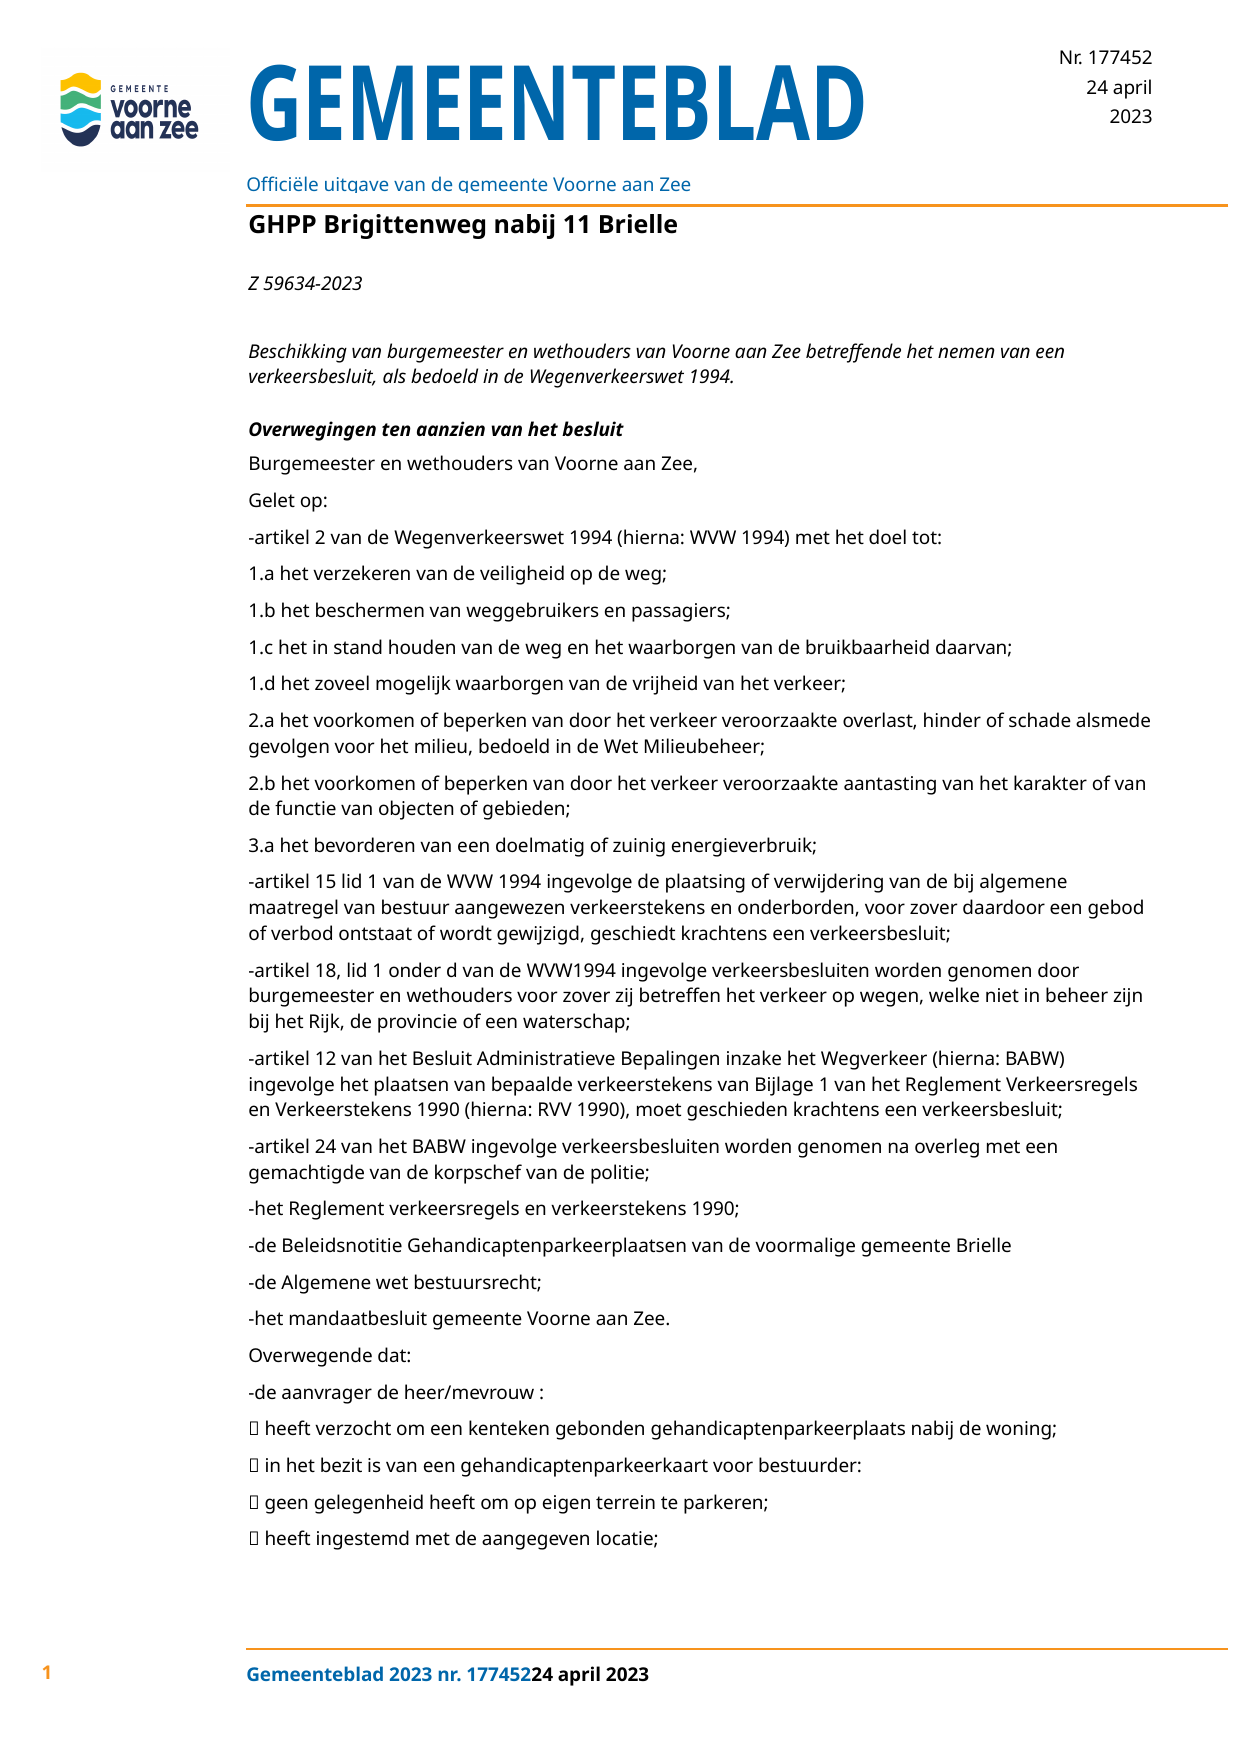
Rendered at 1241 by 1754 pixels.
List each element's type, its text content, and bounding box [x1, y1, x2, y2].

text 1.b het beschermen van weggebruikers en passagiers; [248, 597, 1152, 623]
text -artikel 2 van de Wegenverkeerswet 1994 (hierna: WVW 1994) met het doel tot: [248, 524, 1152, 550]
text -artikel 12 van het Besluit Administratieve Bepalingen inzake het Wegverkeer (hierna: BABW) ingevolge het plaatsen van bepaalde verkeerstekens van Bijlage 1 van het Reglement Verkeersregels en Verkeerstekens 1990 (hierna: RVV 1990), moet geschieden krachtens een verkeersbesluit; [248, 1045, 1152, 1122]
picture [41, 47, 231, 172]
text Z 59634-2023 [248, 270, 1152, 296]
text -de Algemene wet bestuursrecht; [248, 1269, 1152, 1294]
text 1.c het in stand houden van de weg en het waarborgen van de bruikbaarheid daarvan; [248, 634, 1152, 660]
text 3.a het bevorderen van een doelmatig of zuinig energieverbruik; [248, 832, 1152, 858]
text  geen gelegenheid heeft om op eigen terrein te parkeren; [248, 1489, 1152, 1514]
text  heeft verzocht om een kenteken gebonden gehandicaptenparkeerplaats nabij de woning; [248, 1416, 1152, 1441]
text  in het bezit is van een gehandicaptenparkeerkaart voor bestuurder: [248, 1452, 1152, 1478]
text 2.b het voorkomen of beperken van door het verkeer veroorzaakte aantasting van het karakter of van de functie van objecten of gebieden; [248, 770, 1152, 821]
text GHPP Brigittenweg nabij 11 Brielle [248, 207, 1152, 241]
text Overwegingen ten aanzien van het besluit [248, 417, 1152, 442]
text -het mandaatbesluit gemeente Voorne aan Zee. [248, 1306, 1152, 1331]
text 2.a het voorkomen of beperken van door het verkeer veroorzaakte overlast, hinder of schade alsmede gevolgen voor het milieu, bedoeld in de Wet Milieubeheer; [248, 707, 1152, 759]
text Gelet op: [248, 487, 1152, 513]
text -de Beleidsnotitie Gehandicaptenparkeerplaatsen van de voormalige gemeente Brielle [248, 1232, 1152, 1258]
text Burgemeester en wethouders van Voorne aan Zee, [248, 451, 1152, 476]
text Beschikking van burgemeester en wethouders van Voorne aan Zee betreffende het nemen van een verkeersbesluit, als bedoeld in de Wegenverkeerswet 1994. [248, 338, 1152, 389]
text -het Reglement verkeersregels en verkeerstekens 1990; [248, 1196, 1152, 1221]
text 1.a het verzekeren van de veiligheid op de weg; [248, 561, 1152, 586]
text -artikel 15 lid 1 van de WVW 1994 ingevolge de plaatsing of verwijdering van de bij algemene maatregel van bestuur aangewezen verkeerstekens en onderborden, voor zover daardoor een gebod of verbod ontstaat of wordt gewijzigd, geschiedt krachtens een verkeersbesluit; [248, 869, 1152, 946]
text 1.d het zoveel mogelijk waarborgen van de vrijheid van het verkeer; [248, 671, 1152, 696]
text -artikel 24 van het BABW ingevolge verkeersbesluiten worden genomen na overleg met een gemachtigde van de korpschef van de politie; [248, 1133, 1152, 1184]
text -artikel 18, lid 1 onder d van de WVW1994 ingevolge verkeersbesluiten worden genomen door burgemeester en wethouders voor zover zij betreffen het verkeer op wegen, welke niet in beheer zijn bij het Rijk, de provincie of een waterschap; [248, 957, 1152, 1034]
text Overwegende dat: [248, 1342, 1152, 1368]
text -de aanvrager de heer/mevrouw : [248, 1379, 1152, 1404]
text  heeft ingestemd met de aangegeven locatie; [248, 1526, 1152, 1551]
